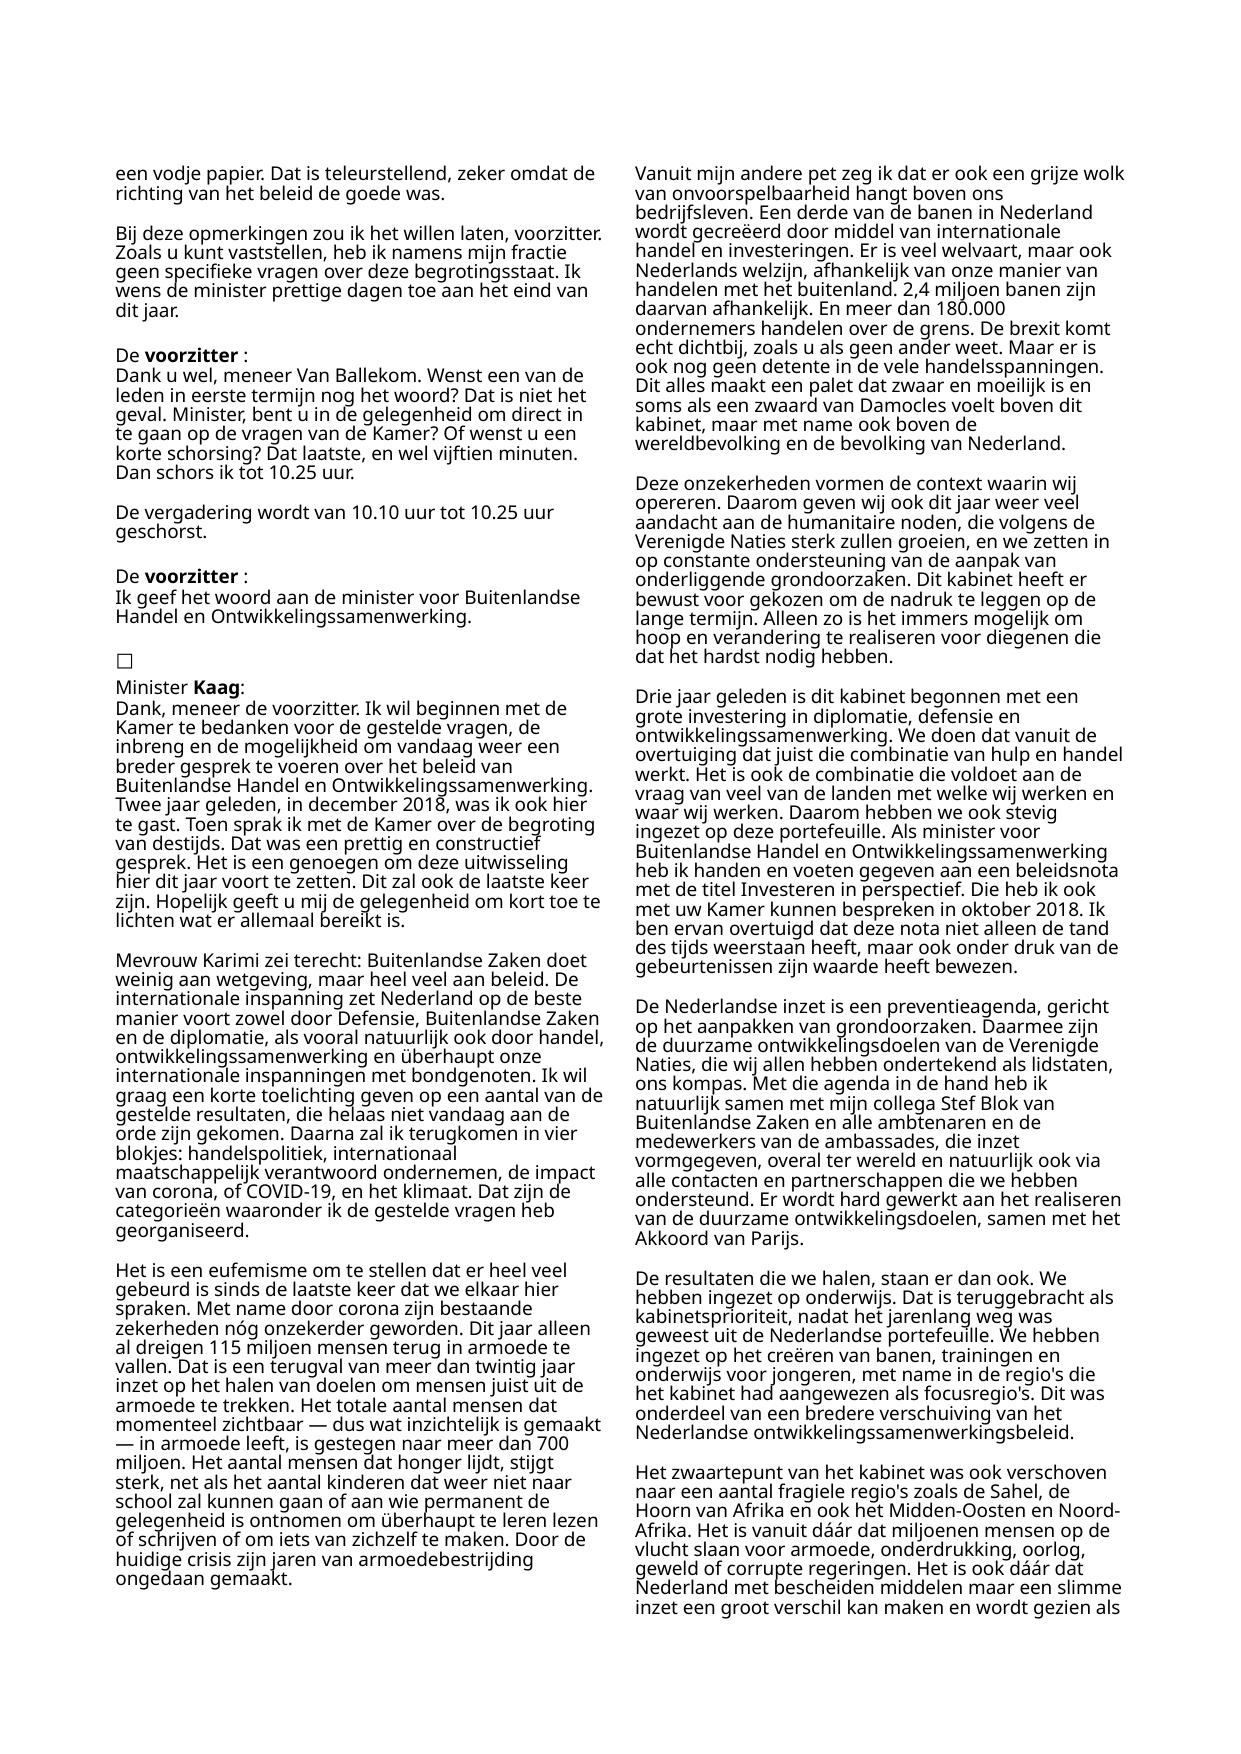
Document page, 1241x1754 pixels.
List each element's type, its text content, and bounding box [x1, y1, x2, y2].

text Deze onzekerheden vormen de context waarin wij opereren. Daarom geven wij ook dit jaar weer veel aandacht aan de humanitaire noden, die volgens de Verenigde Naties sterk zullen groeien, en we zetten in op constante ondersteuning van de aanpak van onderliggende grondoorzaken. Dit kabinet heeft er bewust voor gekozen om de nadruk te leggen op de lange termijn. Alleen zo is het immers mogelijk om hoop en verandering te realiseren voor diegenen die dat het hardst nodig hebben. [635, 475, 1125, 668]
text De resultaten die we halen, staan er dan ook. We hebben ingezet op onderwijs. Dat is teruggebracht als kabinetsprioriteit, nadat het jarenlang weg was geweest uit de Nederlandse portefeuille. We hebben ingezet op het creëren van banen, trainingen en onderwijs voor jongeren, met name in de regio's die het kabinet had aangewezen als focusregio's. Dit was onderdeel van een bredere verschuiving van het Nederlandse ontwikkelingssamenwerkingsbeleid. [635, 1269, 1125, 1443]
text Vanuit mijn andere pet zeg ik dat er ook een grijze wolk van onvoorspelbaarheid hangt boven ons bedrijfsleven. Een derde van de banen in Nederland wordt gecreëerd door middel van internationale handel en investeringen. Er is veel welvaart, maar ook Nederlands welzijn, afhankelijk van onze manier van handelen met het buitenland. 2,4 miljoen banen zijn daarvan afhankelijk. En meer dan 180.000 ondernemers handelen over de grens. De brexit komt echt dichtbij, zoals u als geen ander weet. Maar er is ook nog geen detente in de vele handelsspanningen. Dit alles maakt een palet dat zwaar en moeilijk is en soms als een zwaard van Damocles voelt boven dit kabinet, maar met name ook boven de wereldbevolking en de bevolking van Nederland. [635, 165, 1125, 454]
text De Nederlandse inzet is een preventieagenda, gericht op het aanpakken van grondoorzaken. Daarmee zijn de duurzame ontwikkelingsdoelen van de Verenigde Naties, die wij allen hebben ondertekend als lidstaten, ons kompas. Met die agenda in de hand heb ik natuurlijk samen met mijn collega Stef Blok van Buitenlandse Zaken en alle ambtenaren en de medewerkers van de ambassades, die inzet vormgegeven, overal ter wereld en natuurlijk ook via alle contacten en partnerschappen die we hebben ondersteund. Er wordt hard gewerkt aan het realiseren van de duurzame ontwikkelingsdoelen, samen met het Akkoord van Parijs. [635, 998, 1125, 1249]
text Bij deze opmerkingen zou ik het willen laten, voorzitter. Zoals u kunt vaststellen, heb ik namens mijn fractie geen specifieke vragen over deze begrotingsstaat. Ik wens de minister prettige dagen toe aan het eind van dit jaar. [115, 224, 605, 321]
text De voorzitter : [115, 563, 605, 589]
text De voorzitter : [115, 342, 605, 367]
text een vodje papier. Dat is teleurstellend, zeker omdat de richting van het beleid de goede was. [115, 165, 605, 204]
text Het zwaartepunt van het kabinet was ook verschoven naar een aantal fragiele regio's zoals de Sahel, de Hoorn van Afrika en ook het Midden-Oosten en Noord-Afrika. Het is vanuit dáár dat miljoenen mensen op de vlucht slaan voor armoede, onderdrukking, oorlog, geweld of corrupte regeringen. Het is ook dáár dat Nederland met bescheiden middelen maar een slimme inzet een groot verschil kan maken en wordt gezien als [635, 1464, 1125, 1618]
text Drie jaar geleden is dit kabinet begonnen met een grote investering in diplomatie, defensie en ontwikkelingssamenwerking. We doen dat vanuit de overtuiging dat juist die combinatie van hulp en handel werkt. Het is ook de combinatie die voldoet aan de vraag van veel van de landen met welke wij werken en waar wij werken. Daarom hebben we ook stevig ingezet op deze portefeuille. Als minister voor Buitenlandse Handel en Ontwikkelingssamenwerking heb ik handen en voeten gegeven aan een beleidsnota met de titel Investeren in perspectief. Die heb ik ook met uw Kamer kunnen bespreken in oktober 2018. Ik ben ervan overtuigd dat deze nota niet alleen de tand des tijds weerstaan heeft, maar ook onder druk van de gebeurtenissen zijn waarde heeft bewezen. [635, 688, 1125, 978]
text Het is een eufemisme om te stellen dat er heel veel gebeurd is sinds de laatste keer dat we elkaar hier spraken. Met name door corona zijn bestaande zekerheden nóg onzekerder geworden. Dit jaar alleen al dreigen 115 miljoen mensen terug in armoede te vallen. Dat is een terugval van meer dan twintig jaar inzet op het halen van doelen om mensen juist uit de armoede te trekken. Het totale aantal mensen dat momenteel zichtbaar — dus wat inzichtelijk is gemaakt — in armoede leeft, is gestegen naar meer dan 700 miljoen. Het aantal mensen dat honger lijdt, stijgt sterk, net als het aantal kinderen dat weer niet naar school zal kunnen gaan of aan wie permanent de gelegenheid is ontnomen om überhaupt te leren lezen of schrijven of om iets van zichzelf te maken. Door de huidige crisis zijn jaren van armoedebestrijding ongedaan gemaakt. [115, 1262, 605, 1589]
text Mevrouw Karimi zei terecht: Buitenlandse Zaken doet weinig aan wetgeving, maar heel veel aan beleid. De internationale inspanning zet Nederland op de beste manier voort zowel door Defensie, Buitenlandse Zaken en de diplomatie, als vooral natuurlijk ook door handel, ontwikkelingssamenwerking en überhaupt onze internationale inspanningen met bondgenoten. Ik wil graag een korte toelichting geven op een aantal van de gestelde resultaten, die helaas niet vandaag aan de orde zijn gekomen. Daarna zal ik terugkomen in vier blokjes: handelspolitiek, internationaal maatschappelijk verantwoord ondernemen, de impact van corona, of COVID-19, en het klimaat. Dat zijn de categorieën waaronder ik de gestelde vragen heb georganiseerd. [115, 952, 605, 1241]
text De vergadering wordt van 10.10 uur tot 10.25 uur geschorst. [115, 504, 605, 542]
text Ik geef het woord aan de minister voor Buitenlandse Handel en Ontwikkelingssamenwerking. [115, 589, 605, 628]
text Minister Kaag: [115, 674, 605, 700]
text Dank, meneer de voorzitter. Ik wil beginnen met de Kamer te bedanken voor de gestelde vragen, de inbreng en de mogelijkheid om vandaag weer een breder gesprek te voeren over het beleid van Buitenlandse Handel en Ontwikkelingssamenwerking. Twee jaar geleden, in december 2018, was ik ook hier te gast. Toen sprak ik met de Kamer over de begroting van destijds. Dat was een prettig en constructief gesprek. Het is een genoegen om deze uitwisseling hier dit jaar voort te zetten. Dit zal ook de laatste keer zijn. Hopelijk geeft u mij de gelegenheid om kort toe te lichten wat er allemaal bereikt is. [115, 700, 605, 931]
text Dank u wel, meneer Van Ballekom. Wenst een van de leden in eerste termijn nog het woord? Dat is niet het geval. Minister, bent u in de gelegenheid om direct in te gaan op de vragen van de Kamer? Of wenst u een korte schorsing? Dat laatste, en wel vijftien minuten. Dan schors ik tot 10.25 uur. [115, 367, 605, 483]
text ⬜ [115, 648, 605, 674]
